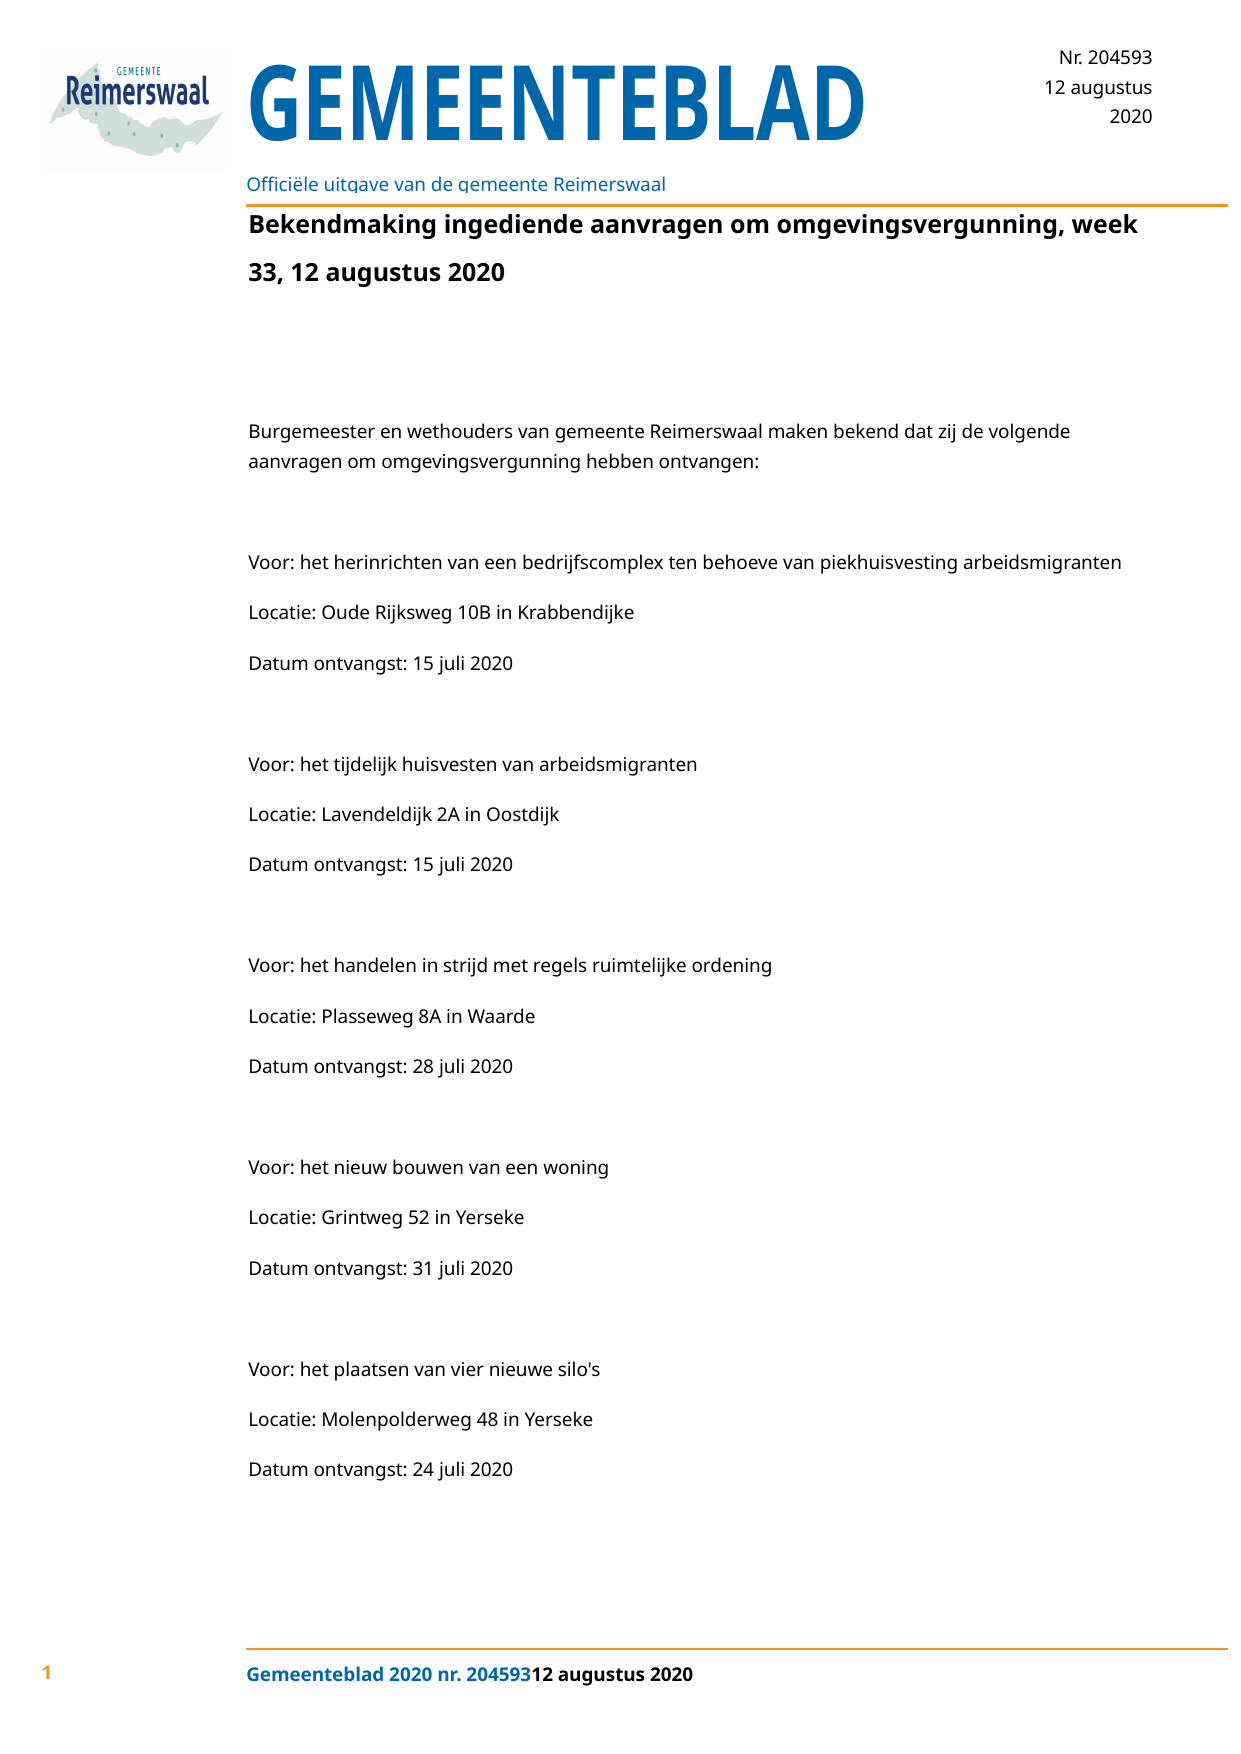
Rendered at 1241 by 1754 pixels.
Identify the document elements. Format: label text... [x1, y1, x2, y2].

text Voor: het plaatsen van vier nieuwe silo's [248, 1356, 1152, 1382]
text Voor: het handelen in strijd met regels ruimtelijke ordening [248, 952, 1152, 978]
text Locatie: Molenpolderweg 48 in Yerseke [248, 1406, 1152, 1432]
text Locatie: Plasseweg 8A in Waarde [248, 1003, 1152, 1029]
text Voor: het tijdelijk huisvesten van arbeidsmigranten [248, 751, 1152, 777]
text Voor: het nieuw bouwen van een woning [248, 1154, 1152, 1180]
text Bekendmaking ingediende aanvragen om omgevingsvergunning, week 33, 12 augustus 2020 [248, 207, 1152, 288]
text Locatie: Oude Rijksweg 10B in Krabbendijke [248, 599, 1152, 625]
text Voor: het herinrichten van een bedrijfscomplex ten behoeve van piekhuisvesting arbeidsmigranten [248, 549, 1152, 575]
text Datum ontvangst: 15 juli 2020 [248, 650, 1152, 676]
text Datum ontvangst: 28 juli 2020 [248, 1053, 1152, 1079]
text Locatie: Grintweg 52 in Yerseke [248, 1204, 1152, 1230]
text Datum ontvangst: 24 juli 2020 [248, 1457, 1152, 1482]
text Burgemeester en wethouders van gemeente Reimerswaal maken bekend dat zij de volgende aanvragen om omgevingsvergunning hebben ontvangen: [248, 419, 1152, 474]
text Datum ontvangst: 31 juli 2020 [248, 1255, 1152, 1281]
text Datum ontvangst: 15 juli 2020 [248, 852, 1152, 877]
picture [41, 47, 231, 172]
text Locatie: Lavendeldijk 2A in Oostdijk [248, 801, 1152, 827]
